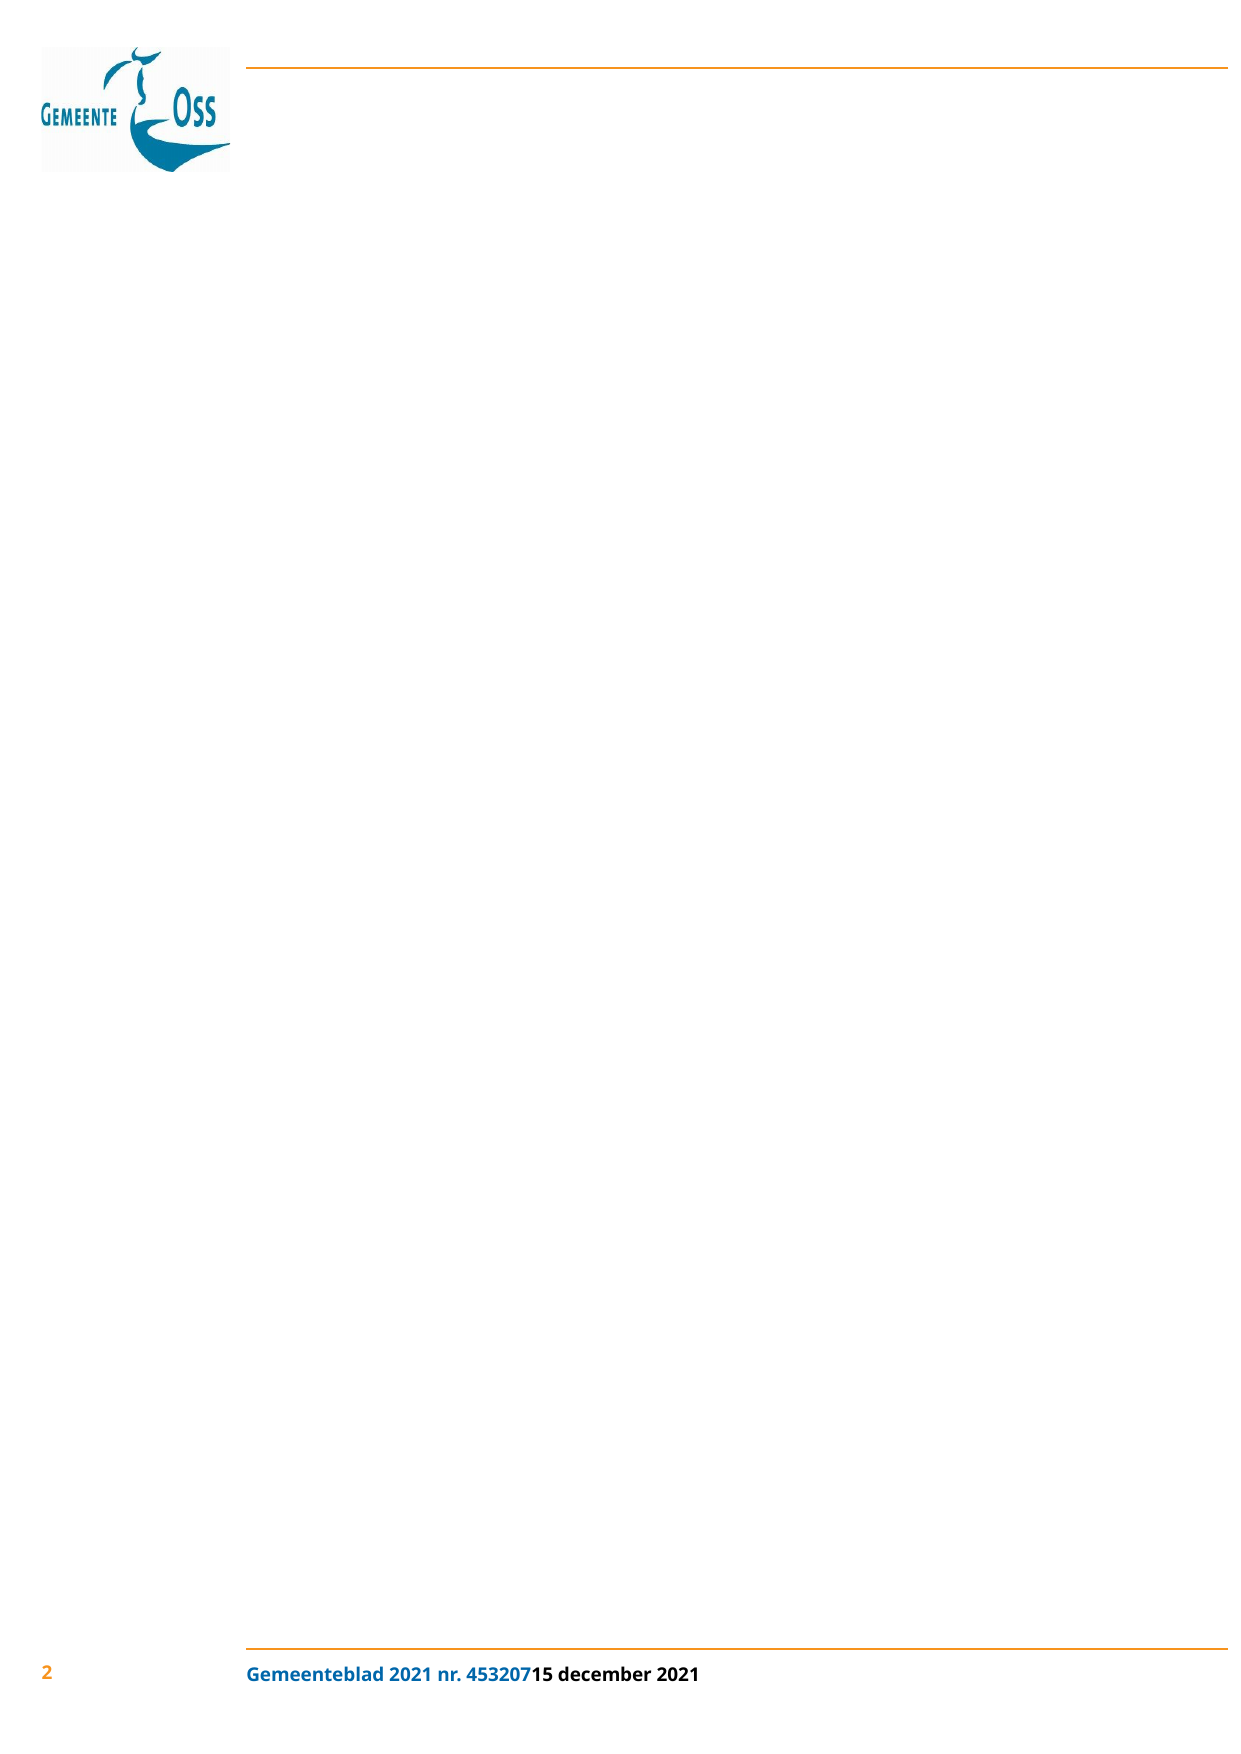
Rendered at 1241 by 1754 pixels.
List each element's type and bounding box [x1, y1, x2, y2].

picture [41, 47, 231, 172]
